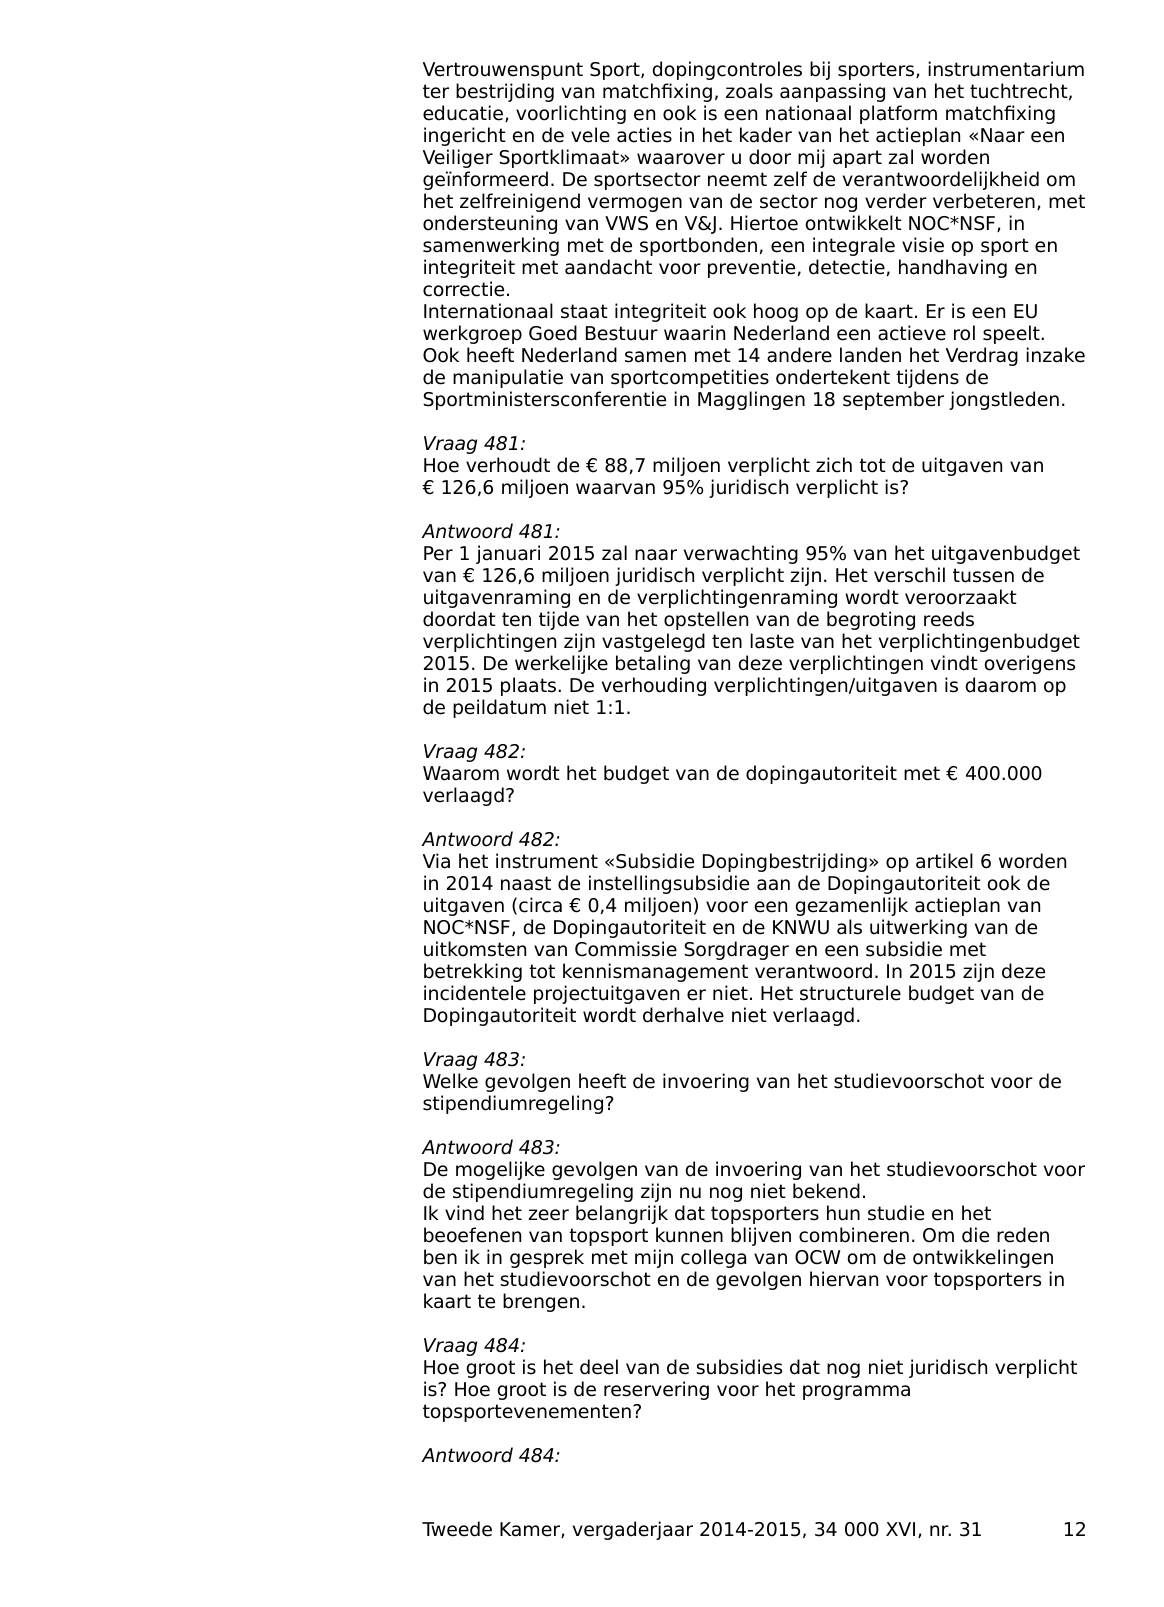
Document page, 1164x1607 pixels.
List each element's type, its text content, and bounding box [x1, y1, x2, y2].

text Internationaal staat integriteit ook hoog op de kaart. Er is een EU werkgroep Goed Bestuur waarin Nederland een actieve rol speelt. Ook heeft Nederland samen met 14 andere landen het Verdrag inzake de manipulatie van sportcompetities ondertekent tijdens de Sportministersconferentie in Magglingen 18 september jongstleden. [422, 301, 1087, 411]
text Hoe verhoudt de € 88,7 miljoen verplicht zich tot de uitgaven van € 126,6 miljoen waarvan 95% juridisch verplicht is? [422, 455, 1087, 499]
text Ik vind het zeer belangrijk dat topsporters hun studie en het beoefenen van topsport kunnen blijven combineren. Om die reden ben ik in gesprek met mijn collega van OCW om de ontwikkelingen van het studievoorschot en de gevolgen hiervan voor topsporters in kaart te brengen. [422, 1203, 1087, 1313]
text Vraag 484: [422, 1335, 1087, 1357]
text Via het instrument «Subsidie Dopingbestrijding» op artikel 6 worden in 2014 naast de instellingsubsidie aan de Dopingautoriteit ook de uitgaven (circa € 0,4 miljoen) voor een gezamenlijk actieplan van NOC*NSF, de Dopingautoriteit en de KNWU als uitwerking van de uitkomsten van Commissie Sorgdrager en een subsidie met betrekking tot kennismanagement verantwoord. In 2015 zijn deze incidentele projectuitgaven er niet. Het structurele budget van de Dopingautoriteit wordt derhalve niet verlaagd. [422, 851, 1087, 1027]
text Welke gevolgen heeft de invoering van het studievoorschot voor de stipendiumregeling? [422, 1071, 1087, 1115]
text Hoe groot is het deel van de subsidies dat nog niet juridisch verplicht is? Hoe groot is de reservering voor het programma topsportevenementen? [422, 1357, 1087, 1423]
text Per 1 januari 2015 zal naar verwachting 95% van het uitgavenbudget van € 126,6 miljoen juridisch verplicht zijn. Het verschil tussen de uitgavenraming en de verplichtingenraming wordt veroorzaakt doordat ten tijde van het opstellen van de begroting reeds verplichtingen zijn vastgelegd ten laste van het verplichtingenbudget 2015. De werkelijke betaling van deze verplichtingen vindt overigens in 2015 plaats. De verhouding verplichtingen/uitgaven is daarom op de peildatum niet 1:1. [422, 543, 1087, 719]
text Vraag 481: [422, 433, 1087, 455]
text Vertrouwenspunt Sport, dopingcontroles bij sporters, instrumentarium ter bestrijding van matchfixing, zoals aanpassing van het tuchtrecht, educatie, voorlichting en ook is een nationaal platform matchfixing ingericht en de vele acties in het kader van het actieplan «Naar een Veiliger Sportklimaat» waarover u door mij apart zal worden geïnformeerd. De sportsector neemt zelf de verantwoordelijkheid om het zelfreinigend vermogen van de sector nog verder verbeteren, met ondersteuning van VWS en V&J. Hiertoe ontwikkelt NOC*NSF, in samenwerking met de sportbonden, een integrale visie op sport en integriteit met aandacht voor preventie, detectie, handhaving en correctie. [422, 59, 1087, 301]
text Antwoord 483: [422, 1137, 1087, 1159]
text De mogelijke gevolgen van de invoering van het studievoorschot voor de stipendiumregeling zijn nu nog niet bekend. [422, 1159, 1087, 1203]
text Waarom wordt het budget van de dopingautoriteit met € 400.000 verlaagd? [422, 763, 1087, 807]
text Antwoord 482: [422, 829, 1087, 851]
text Vraag 482: [422, 741, 1087, 763]
text Antwoord 481: [422, 521, 1087, 543]
text Antwoord 484: [422, 1445, 1087, 1467]
text Vraag 483: [422, 1049, 1087, 1071]
